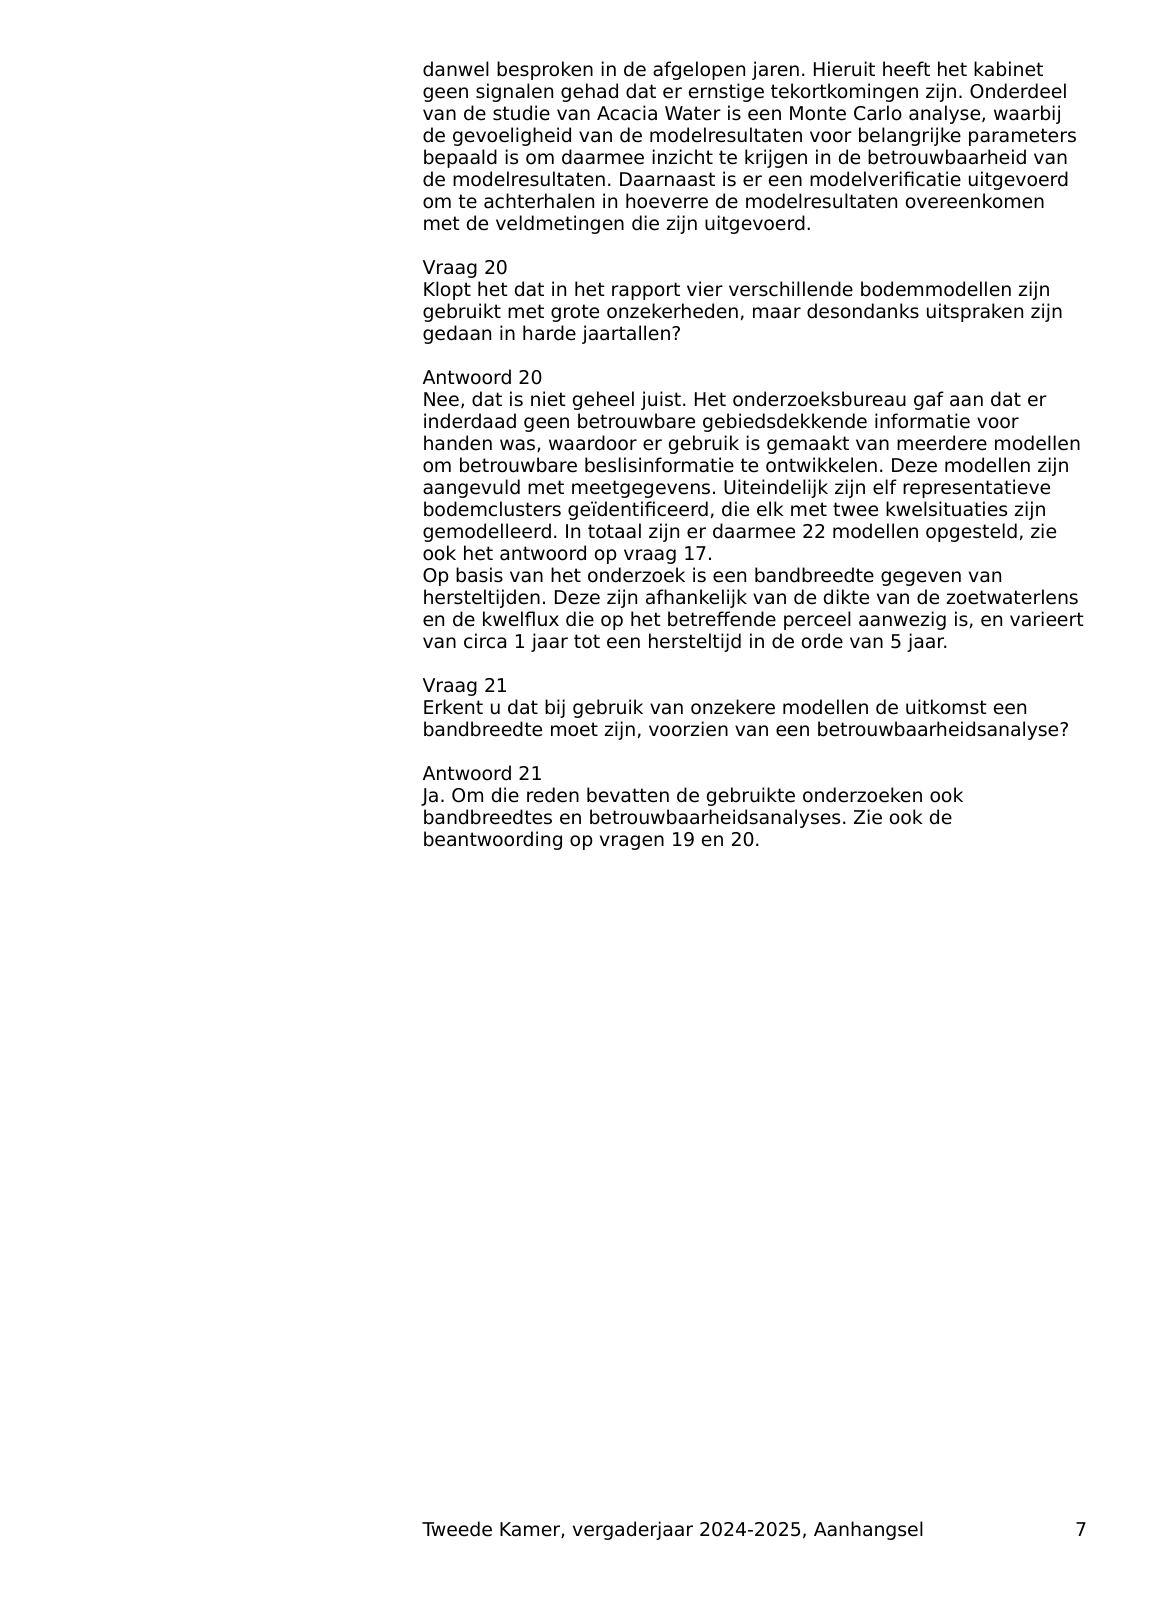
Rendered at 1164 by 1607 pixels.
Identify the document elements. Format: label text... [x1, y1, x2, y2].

text Nee, dat is niet geheel juist. Het onderzoeksbureau gaf aan dat er inderdaad geen betrouwbare gebiedsdekkende informatie voor handen was, waardoor er gebruik is gemaakt van meerdere modellen om betrouwbare beslisinformatie te ontwikkelen. Deze modellen zijn aangevuld met meetgegevens. Uiteindelijk zijn elf representatieve bodemclusters geïdentificeerd, die elk met twee kwelsituaties zijn gemodelleerd. In totaal zijn er daarmee 22 modellen opgesteld, zie ook het antwoord op vraag 17. [422, 389, 1087, 565]
text Antwoord 21 [422, 763, 1087, 785]
text danwel besproken in de afgelopen jaren. Hieruit heeft het kabinet geen signalen gehad dat er ernstige tekortkomingen zijn. Onderdeel van de studie van Acacia Water is een Monte Carlo analyse, waarbij de gevoeligheid van de modelresultaten voor belangrijke parameters bepaald is om daarmee inzicht te krijgen in de betrouwbaarheid van de modelresultaten. Daarnaast is er een modelverificatie uitgevoerd om te achterhalen in hoeverre de modelresultaten overeenkomen met de veldmetingen die zijn uitgevoerd. [422, 59, 1087, 235]
text Vraag 21 [422, 675, 1087, 697]
text Erkent u dat bij gebruik van onzekere modellen de uitkomst een bandbreedte moet zijn, voorzien van een betrouwbaarheidsanalyse? [422, 697, 1087, 741]
text Vraag 20 [422, 257, 1087, 279]
text Ja. Om die reden bevatten de gebruikte onderzoeken ook bandbreedtes en betrouwbaarheidsanalyses. Zie ook de beantwoording op vragen 19 en 20. [422, 785, 1087, 851]
text Klopt het dat in het rapport vier verschillende bodemmodellen zijn gebruikt met grote onzekerheden, maar desondanks uitspraken zijn gedaan in harde jaartallen? [422, 279, 1087, 345]
text Op basis van het onderzoek is een bandbreedte gegeven van hersteltijden. Deze zijn afhankelijk van de dikte van de zoetwaterlens en de kwelflux die op het betreffende perceel aanwezig is, en varieert van circa 1 jaar tot een hersteltijd in de orde van 5 jaar. [422, 565, 1087, 653]
text Antwoord 20 [422, 367, 1087, 389]
